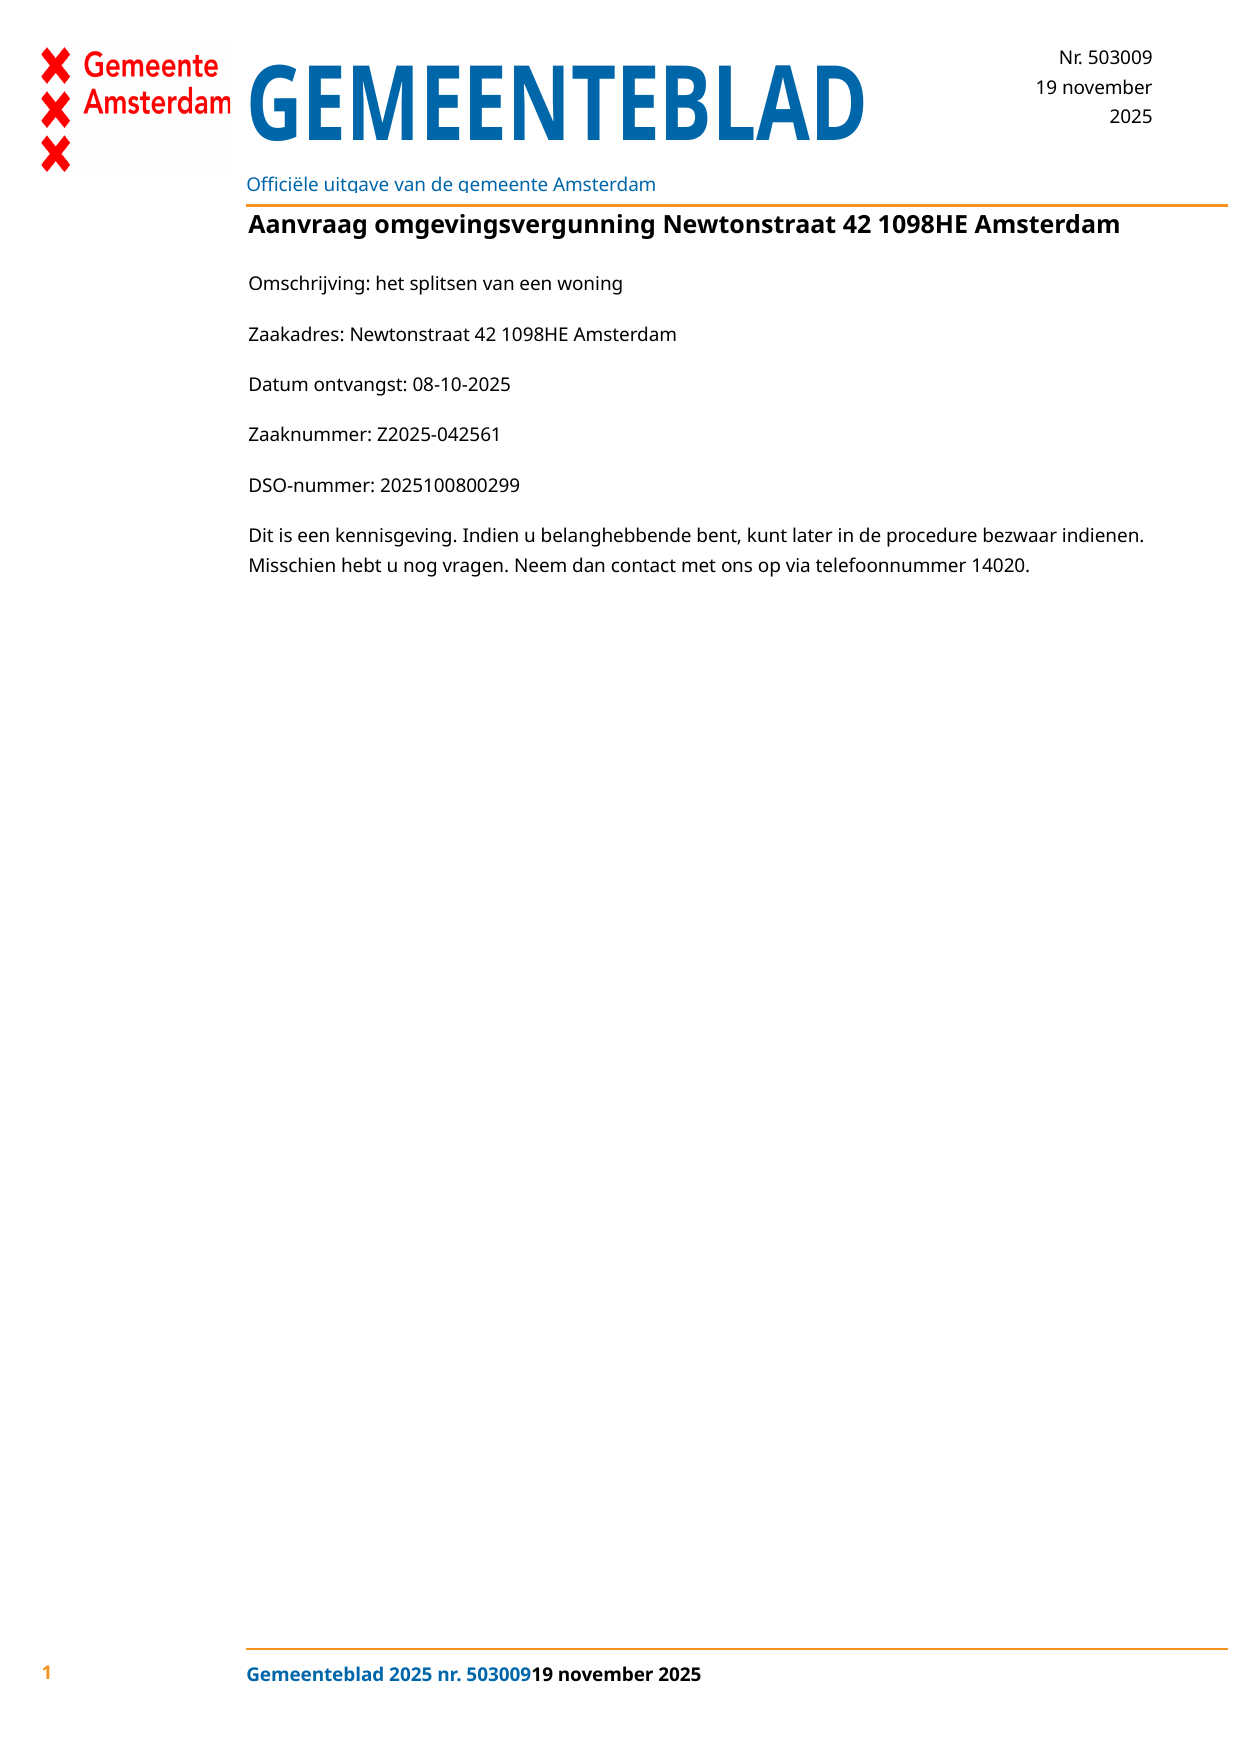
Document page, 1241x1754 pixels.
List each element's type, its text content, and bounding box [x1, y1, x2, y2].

text DSO-nummer: 2025100800299 [248, 472, 1152, 498]
text Zaakadres: Newtonstraat 42 1098HE Amsterdam [248, 321, 1152, 346]
text Aanvraag omgevingsvergunning Newtonstraat 42 1098HE Amsterdam [248, 207, 1152, 241]
text Datum ontvangst: 08-10-2025 [248, 371, 1152, 397]
text Omschrijving: het splitsen van een woning [248, 270, 1152, 296]
text Zaaknummer: Z2025-042561 [248, 422, 1152, 447]
picture [41, 47, 231, 172]
text Dit is een kennisgeving. Indien u belanghebbende bent, kunt later in de procedure bezwaar indienen. Misschien hebt u nog vragen. Neem dan contact met ons op via telefoonnummer 14020. [248, 522, 1152, 578]
